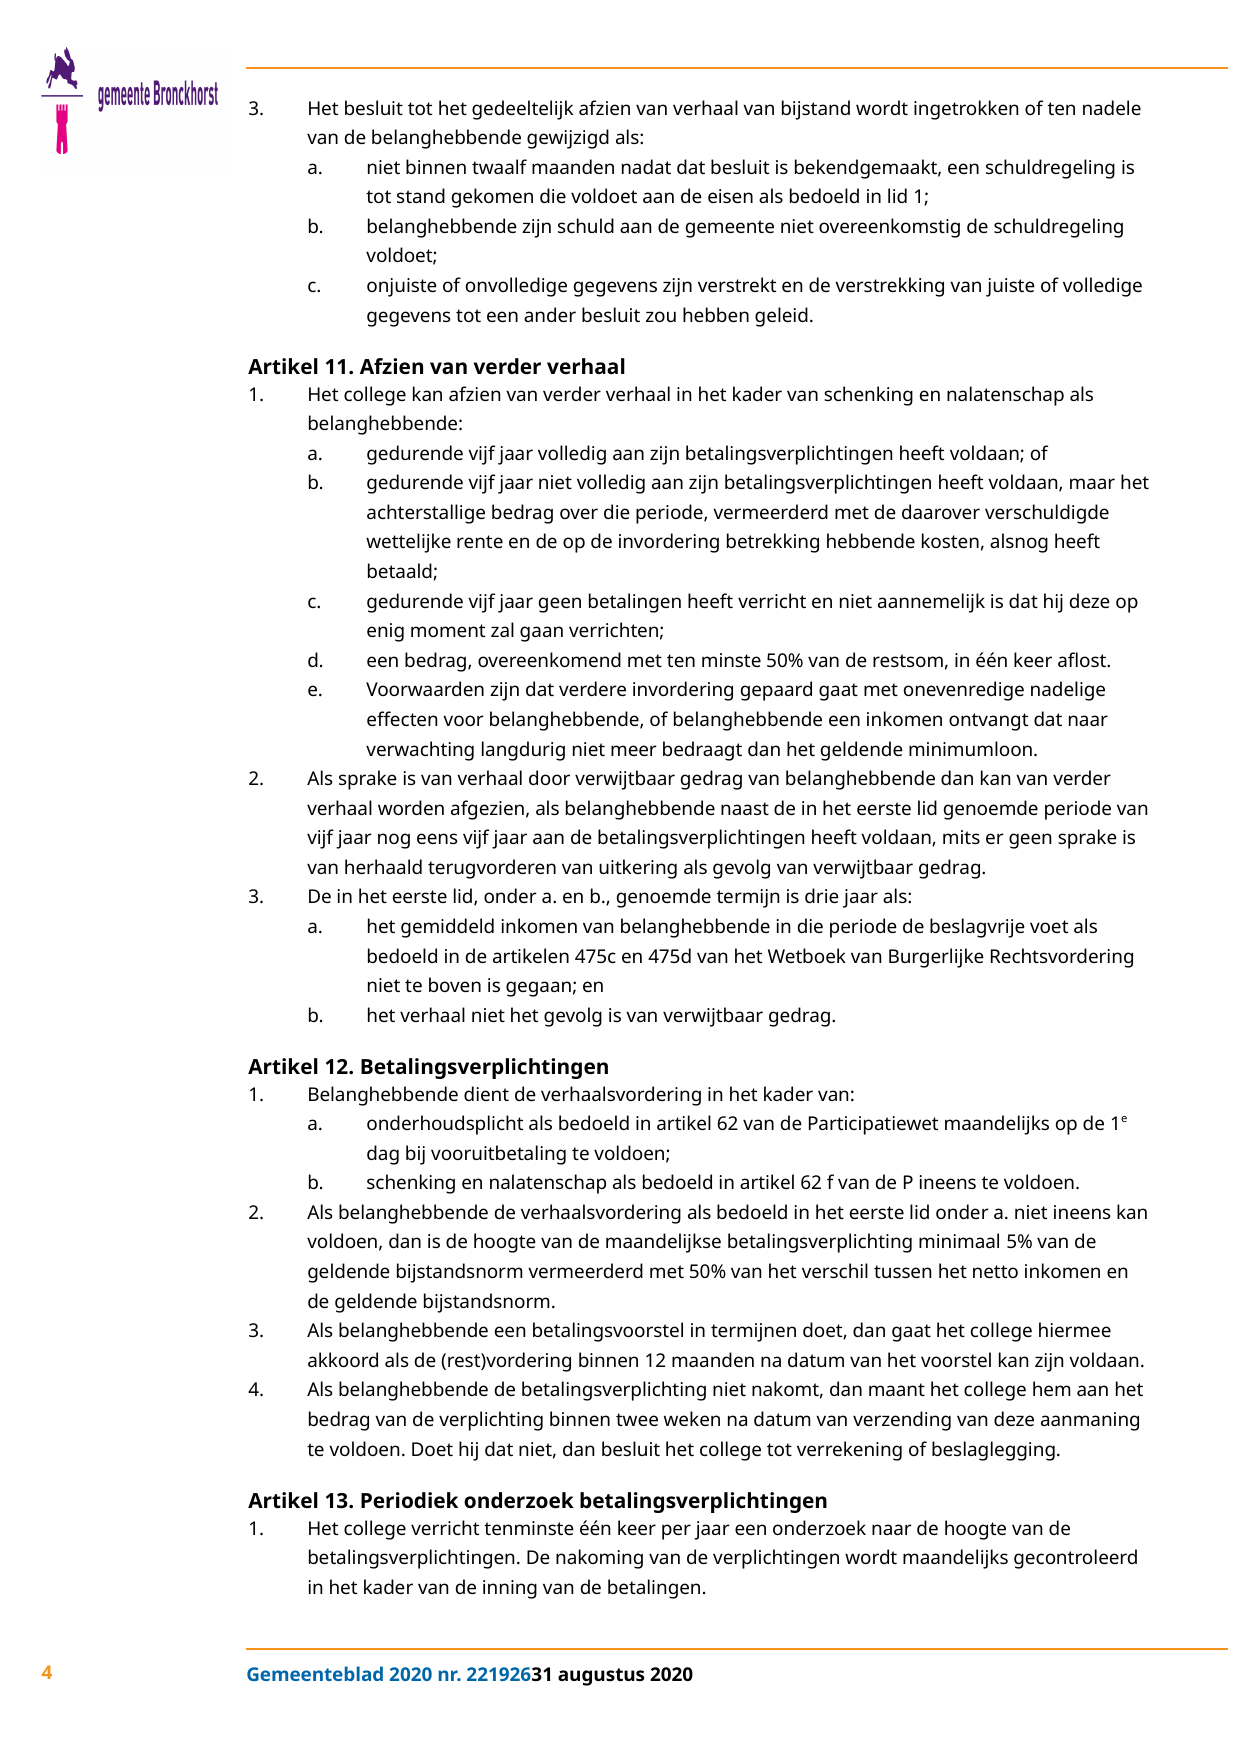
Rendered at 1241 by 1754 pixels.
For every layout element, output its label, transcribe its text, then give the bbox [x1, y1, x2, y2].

list Het college kan afzien van verder verhaal in het kader van schenking en nalatenschap als belanghebbende: [248, 381, 1152, 436]
text Artikel 11. Afzien van verder verhaal [248, 352, 1152, 381]
list Voorwaarden zijn dat verdere invordering gepaard gaat met onevenredige nadelige effecten voor belanghebbende, of belanghebbende een inkomen ontvangt dat naar verwachting langdurig niet meer bedraagt dan het geldende minimumloon. [307, 677, 1152, 761]
list onderhoudsplicht als bedoeld in artikel 62 van de Participatiewet maandelijks op de 1e dag bij vooruitbetaling te voldoen; [307, 1110, 1152, 1166]
list De in het eerste lid, onder a. en b., genoemde termijn is drie jaar als: [248, 884, 1152, 909]
picture [41, 47, 231, 172]
list gedurende vijf jaar geen betalingen heeft verricht en niet aannemelijk is dat hij deze op enig moment zal gaan verrichten; [307, 588, 1152, 643]
list niet binnen twaalf maanden nadat dat besluit is bekendgemaakt, een schuldregeling is tot stand gekomen die voldoet aan de eisen als bedoeld in lid 1; [307, 154, 1152, 209]
list Als belanghebbende de verhaalsvordering als bedoeld in het eerste lid onder a. niet ineens kan voldoen, dan is de hoogte van de maandelijkse betalingsverplichting minimaal 5% van de geldende bijstandsnorm vermeerderd met 50% van het verschil tussen het netto inkomen en de geldende bijstandsnorm. [248, 1199, 1152, 1314]
list Belanghebbende dient de verhaalsvordering in het kader van: [248, 1081, 1152, 1107]
list gedurende vijf jaar volledig aan zijn betalingsverplichtingen heeft voldaan; of [307, 440, 1152, 466]
text Artikel 12. Betalingsverplichtingen [248, 1052, 1152, 1081]
list Het besluit tot het gedeeltelijk afzien van verhaal van bijstand wordt ingetrokken of ten nadele van de belanghebbende gewijzigd als: [248, 95, 1152, 150]
list Als sprake is van verhaal door verwijtbaar gedrag van belanghebbende dan kan van verder verhaal worden afgezien, als belanghebbende naast de in het eerste lid genoemde periode van vijf jaar nog eens vijf jaar aan de betalingsverplichtingen heeft voldaan, mits er geen sprake is van herhaald terugvorderen van uitkering als gevolg van verwijtbaar gedrag. [248, 765, 1152, 880]
list Als belanghebbende de betalingsverplichting niet nakomt, dan maant het college hem aan het bedrag van de verplichting binnen twee weken na datum van verzending van deze aanmaning te voldoen. Doet hij dat niet, dan besluit het college tot verrekening of beslaglegging. [248, 1377, 1152, 1462]
list een bedrag, overeenkomend met ten minste 50% van de restsom, in één keer aflost. [307, 647, 1152, 673]
list het gemiddeld inkomen van belanghebbende in die periode de beslagvrije voet als bedoeld in de artikelen 475c en 475d van het Wetboek van Burgerlijke Rechtsvordering niet te boven is gegaan; en [307, 913, 1152, 998]
text Artikel 13. Periodiek onderzoek betalingsverplichtingen [248, 1486, 1152, 1515]
list schenking en nalatenschap als bedoeld in artikel 62 f van de P ineens te voldoen. [307, 1169, 1152, 1195]
list belanghebbende zijn schuld aan de gemeente niet overeenkomstig de schuldregeling voldoet; [307, 213, 1152, 268]
list Als belanghebbende een betalingsvoorstel in termijnen doet, dan gaat het college hiermee akkoord als de (rest)vordering binnen 12 maanden na datum van het voorstel kan zijn voldaan. [248, 1317, 1152, 1373]
list onjuiste of onvolledige gegevens zijn verstrekt en de verstrekking van juiste of volledige gegevens tot een ander besluit zou hebben geleid. [307, 272, 1152, 328]
list het verhaal niet het gevolg is van verwijtbaar gedrag. [307, 1002, 1152, 1028]
list gedurende vijf jaar niet volledig aan zijn betalingsverplichtingen heeft voldaan, maar het achterstallige bedrag over die periode, vermeerderd met de daarover verschuldigde wettelijke rente en de op de invordering betrekking hebbende kosten, alsnog heeft betaald; [307, 469, 1152, 584]
list Het college verricht tenminste één keer per jaar een onderzoek naar de hoogte van de betalingsverplichtingen. De nakoming van de verplichtingen wordt maandelijks gecontroleerd in het kader van de inning van de betalingen. [248, 1515, 1152, 1599]
